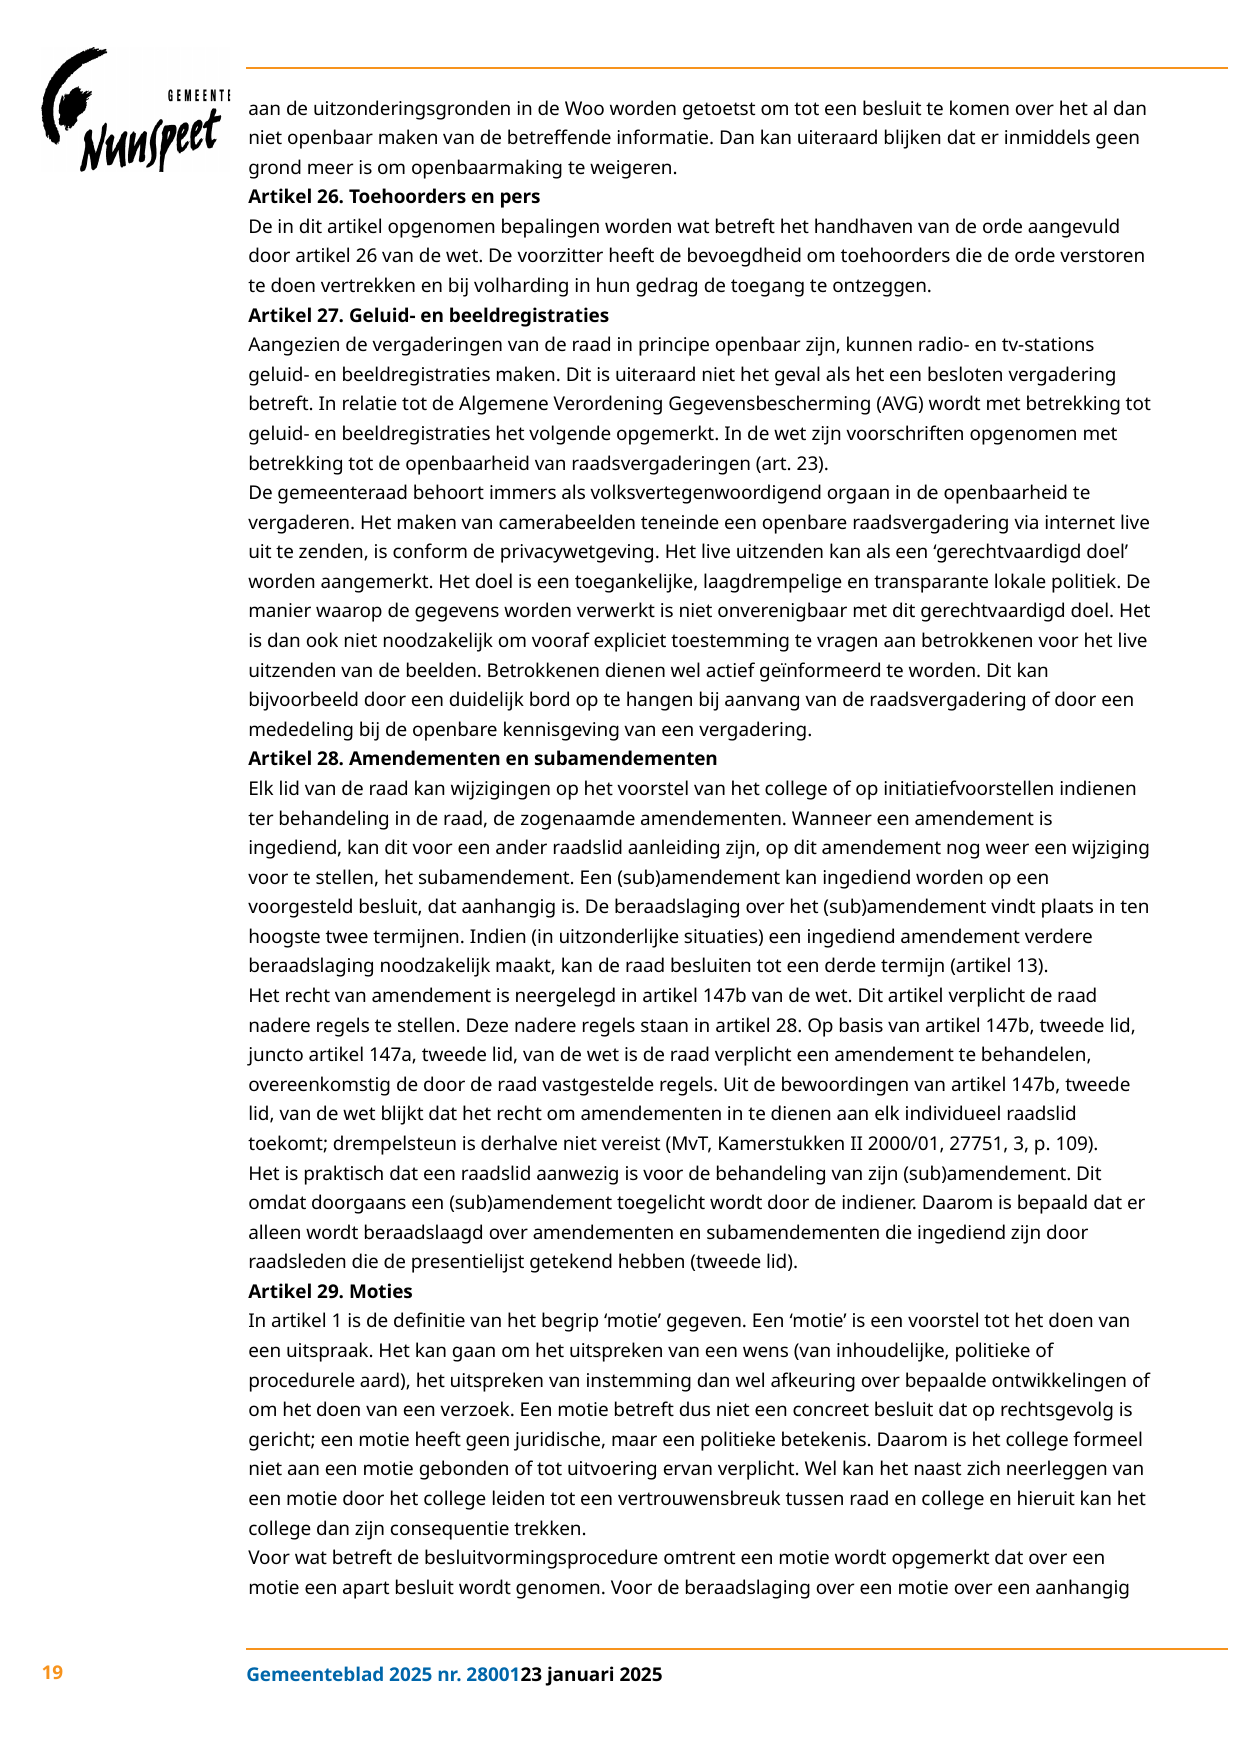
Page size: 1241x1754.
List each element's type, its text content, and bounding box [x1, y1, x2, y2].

text De in dit artikel opgenomen bepalingen worden wat betreft het handhaven van de orde aangevuld door artikel 26 van de wet. De voorzitter heeft de bevoegdheid om toehoorders die de orde verstoren te doen vertrekken en bij volharding in hun gedrag de toegang te ontzeggen. [248, 213, 1152, 298]
text Voor wat betreft de besluitvormingsprocedure omtrent een motie wordt opgemerkt dat over een motie een apart besluit wordt genomen. Voor de beraadslaging over een motie over een aanhangig [248, 1544, 1152, 1600]
text aan de uitzonderingsgronden in de Woo worden getoetst om tot een besluit te komen over het al dan niet openbaar maken van de betreffende informatie. Dan kan uiteraard blijken dat er inmiddels geen grond meer is om openbaarmaking te weigeren. [248, 95, 1152, 180]
text De gemeenteraad behoort immers als volksvertegenwoordigend orgaan in de openbaarheid te vergaderen. Het maken van camerabeelden teneinde een openbare raadsvergadering via internet live uit te zenden, is conform de privacywetgeving. Het live uitzenden kan als een ‘gerechtvaardigd doel’ worden aangemerkt. Het doel is een toegankelijke, laagdrempelige en transparante lokale politiek. De manier waarop de gegevens worden verwerkt is niet onverenigbaar met dit gerechtvaardigd doel. Het is dan ook niet noodzakelijk om vooraf expliciet toestemming te vragen aan betrokkenen voor het live uitzenden van de beelden. Betrokkenen dienen wel actief geïnformeerd te worden. Dit kan bijvoorbeeld door een duidelijk bord op te hangen bij aanvang van de raadsvergadering of door een mededeling bij de openbare kennisgeving van een vergadering. [248, 479, 1152, 742]
text Artikel 26. Toehoorders en pers [248, 183, 1152, 209]
text Elk lid van de raad kan wijzigingen op het voorstel van het college of op initiatiefvoorstellen indienen ter behandeling in de raad, de zogenaamde amendementen. Wanneer een amendement is ingediend, kan dit voor een ander raadslid aanleiding zijn, op dit amendement nog weer een wijziging voor te stellen, het subamendement. Een (sub)amendement kan ingediend worden op een voorgesteld besluit, dat aanhangig is. De beraadslaging over het (sub)amendement vindt plaats in ten hoogste twee termijnen. Indien (in uitzonderlijke situaties) een ingediend amendement verdere beraadslaging noodzakelijk maakt, kan de raad besluiten tot een derde termijn (artikel 13). [248, 775, 1152, 978]
text In artikel 1 is de definitie van het begrip ‘motie’ gegeven. Een ‘motie’ is een voorstel tot het doen van een uitspraak. Het kan gaan om het uitspreken van een wens (van inhoudelijke, politieke of procedurele aard), het uitspreken van instemming dan wel afkeuring over bepaalde ontwikkelingen of om het doen van een verzoek. Een motie betreft dus niet een concreet besluit dat op rechtsgevolg is gericht; een motie heeft geen juridische, maar een politieke betekenis. Daarom is het college formeel niet aan een motie gebonden of tot uitvoering ervan verplicht. Wel kan het naast zich neerleggen van een motie door het college leiden tot een vertrouwensbreuk tussen raad en college en hieruit kan het college dan zijn consequentie trekken. [248, 1308, 1152, 1541]
text Het is praktisch dat een raadslid aanwezig is voor de behandeling van zijn (sub)amendement. Dit omdat doorgaans een (sub)amendement toegelicht wordt door de indiener. Daarom is bepaald dat er alleen wordt beraadslaagd over amendementen en subamendementen die ingediend zijn door raadsleden die de presentielijst getekend hebben (tweede lid). [248, 1160, 1152, 1274]
text Artikel 29. Moties [248, 1278, 1152, 1304]
text Het recht van amendement is neergelegd in artikel 147b van de wet. Dit artikel verplicht de raad nadere regels te stellen. Deze nadere regels staan in artikel 28. Op basis van artikel 147b, tweede lid, juncto artikel 147a, tweede lid, van de wet is de raad verplicht een amendement te behandelen, overeenkomstig de door de raad vastgestelde regels. Uit de bewoordingen van artikel 147b, tweede lid, van de wet blijkt dat het recht om amendementen in te dienen aan elk individueel raadslid toekomt; drempelsteun is derhalve niet vereist (MvT, Kamerstukken II 2000/01, 27751, 3, p. 109). [248, 982, 1152, 1156]
text Artikel 28. Amendementen en subamendementen [248, 746, 1152, 771]
text Artikel 27. Geluid- en beeldregistraties [248, 302, 1152, 328]
text Aangezien de vergaderingen van de raad in principe openbaar zijn, kunnen radio- en tv-stations geluid- en beeldregistraties maken. Dit is uiteraard niet het geval als het een besloten vergadering betreft. In relatie tot de Algemene Verordening Gegevensbescherming (AVG) wordt met betrekking tot geluid- en beeldregistraties het volgende opgemerkt. In de wet zijn voorschriften opgenomen met betrekking tot de openbaarheid van raadsvergaderingen (art. 23). [248, 331, 1152, 476]
picture [41, 47, 231, 172]
